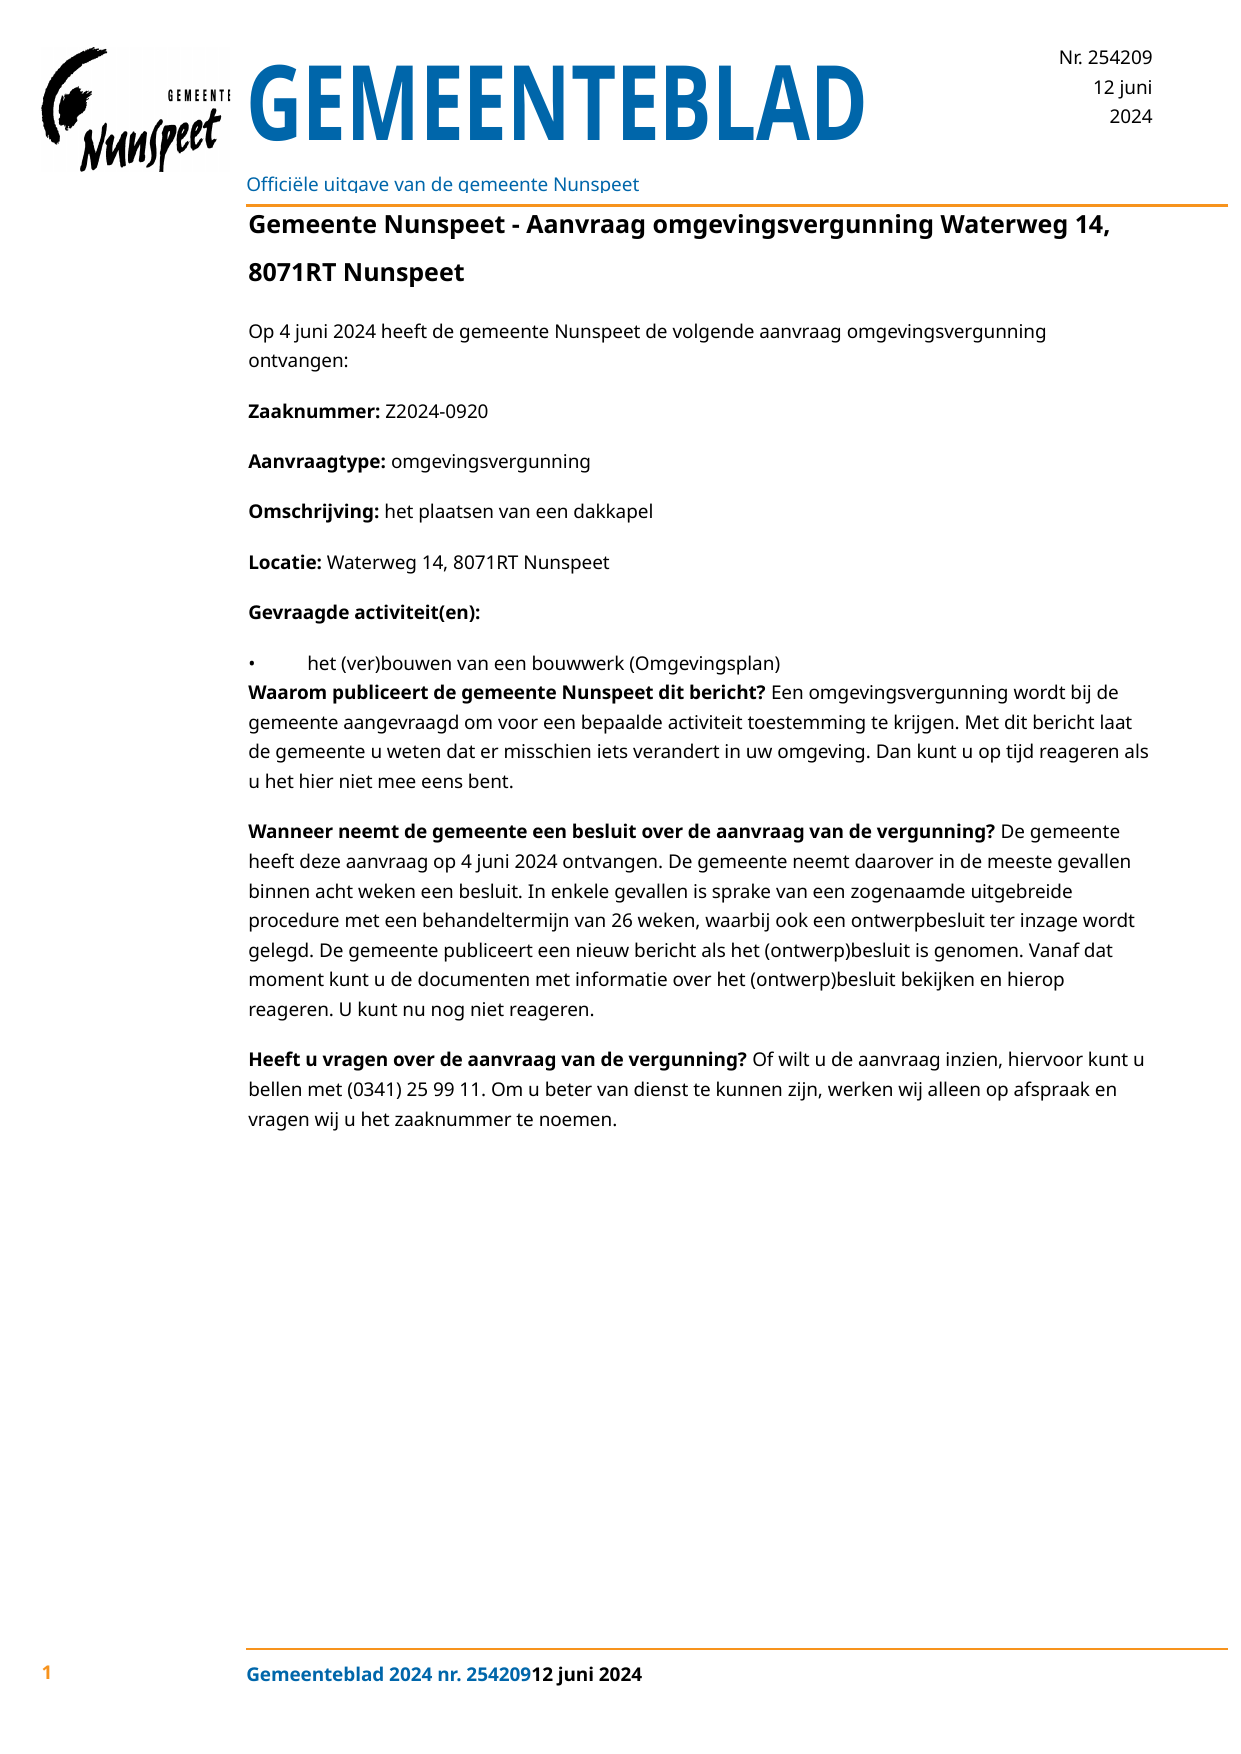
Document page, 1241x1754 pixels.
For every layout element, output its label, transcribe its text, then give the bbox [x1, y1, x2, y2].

text Op 4 juni 2024 heeft de gemeente Nunspeet de volgende aanvraag omgevingsvergunning ontvangen: [248, 318, 1152, 373]
text Zaaknummer: Z2024-0920 [248, 398, 1152, 424]
text Gemeente Nunspeet - Aanvraag omgevingsvergunning Waterweg 14, 8071RT Nunspeet [248, 207, 1152, 288]
text Waarom publiceert de gemeente Nunspeet dit bericht? Een omgevingsvergunning wordt bij de gemeente aangevraagd om voor een bepaalde activiteit toestemming te krijgen. Met dit bericht laat de gemeente u weten dat er misschien iets verandert in uw omgeving. Dan kunt u op tijd reageren als u het hier niet mee eens bent. [248, 679, 1152, 794]
picture [41, 47, 231, 172]
text Aanvraagtype: omgevingsvergunning [248, 448, 1152, 474]
list het (ver)bouwen van een bouwwerk (Omgevingsplan) [248, 650, 1152, 676]
text Omschrijving: het plaatsen van een dakkapel [248, 499, 1152, 524]
text Locatie: Waterweg 14, 8071RT Nunspeet [248, 549, 1152, 575]
text Heeft u vragen over de aanvraag van de vergunning? Of wilt u de aanvraag inzien, hiervoor kunt u bellen met (0341) 25 99 11. Om u beter van dienst te kunnen zijn, werken wij alleen op afspraak en vragen wij u het zaaknummer te noemen. [248, 1047, 1152, 1132]
text Wanneer neemt de gemeente een besluit over de aanvraag van de vergunning? De gemeente heeft deze aanvraag op 4 juni 2024 ontvangen. De gemeente neemt daarover in de meeste gevallen binnen acht weken een besluit. In enkele gevallen is sprake van een zogenaamde uitgebreide procedure met een behandeltermijn van 26 weken, waarbij ook een ontwerpbesluit ter inzage wordt gelegd. De gemeente publiceert een nieuw bericht als het (ontwerp)besluit is genomen. Vanaf dat moment kunt u de documenten met informatie over het (ontwerp)besluit bekijken en hierop reageren. U kunt nu nog niet reageren. [248, 819, 1152, 1022]
text Gevraagde activiteit(en): [248, 599, 1152, 625]
